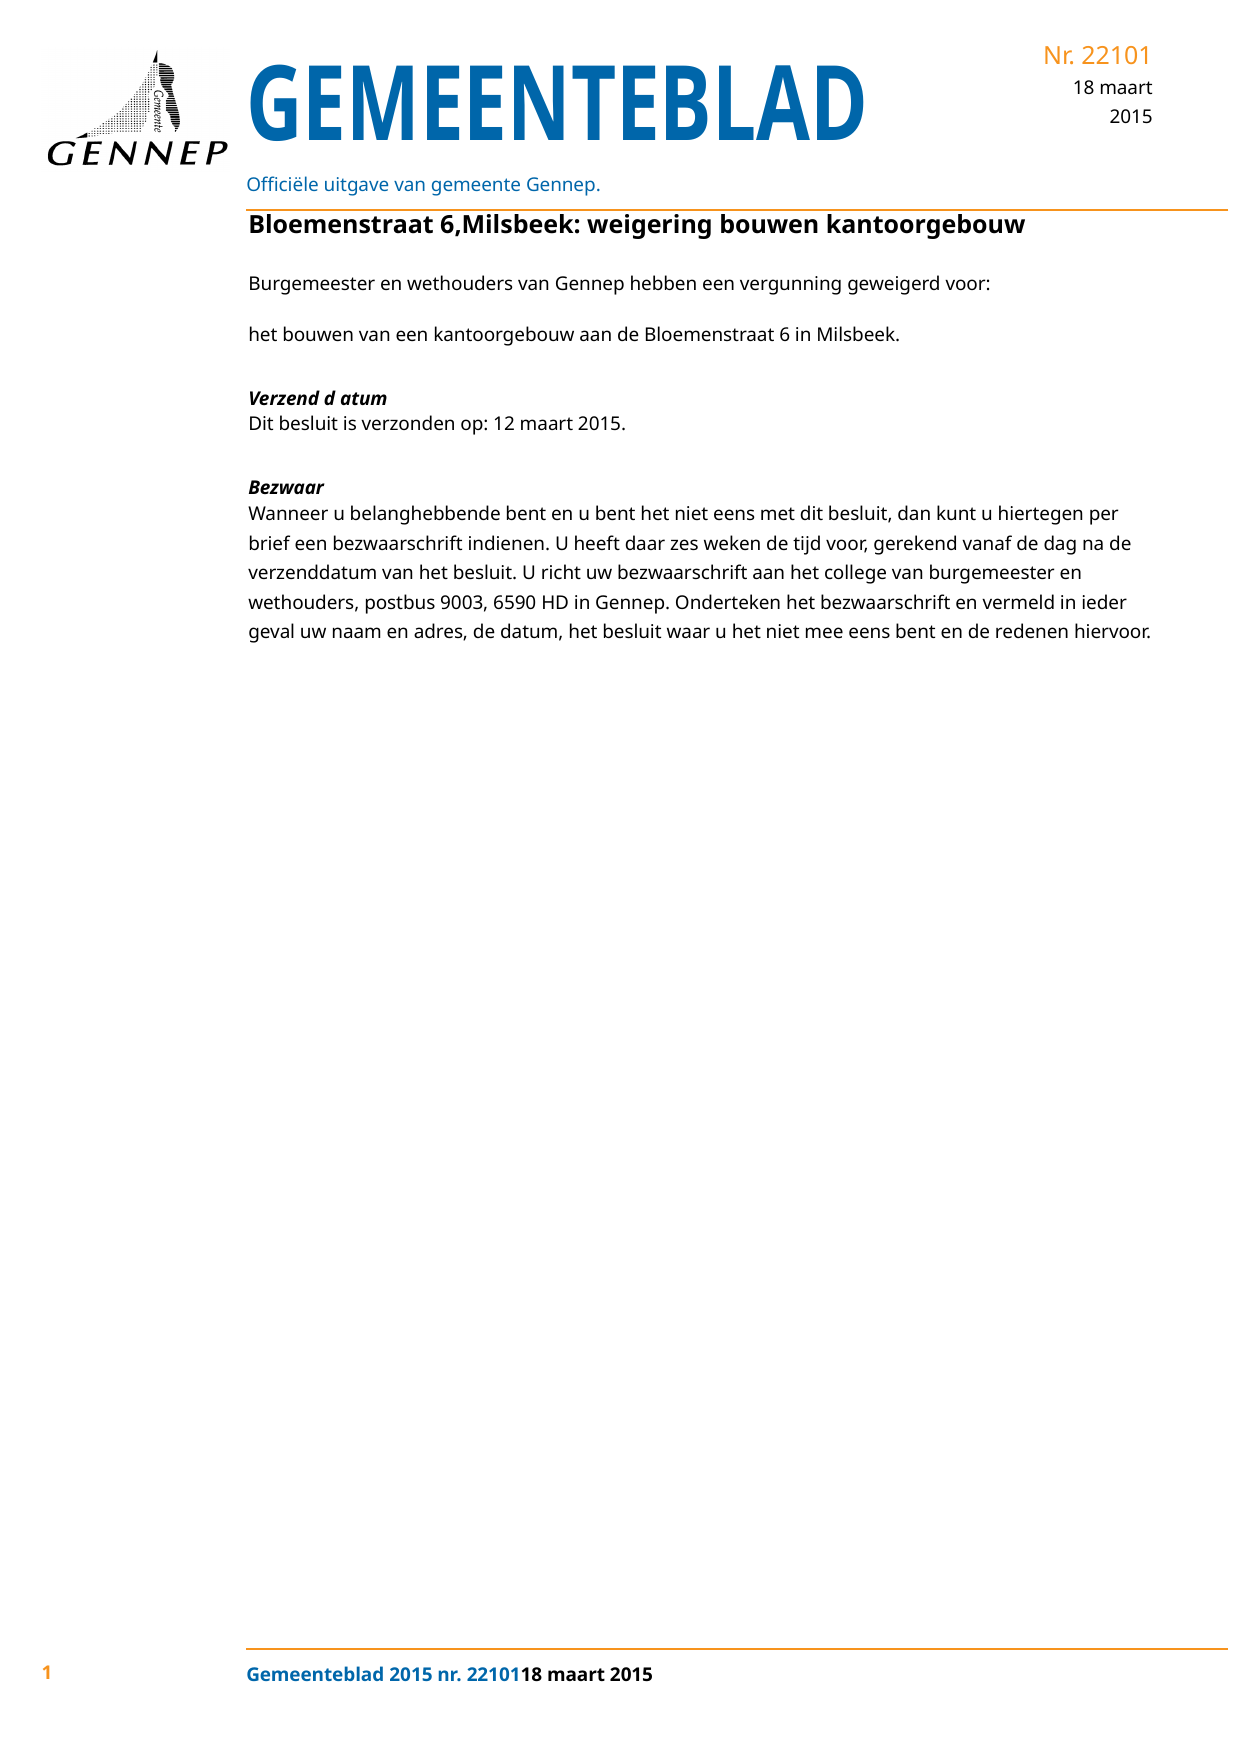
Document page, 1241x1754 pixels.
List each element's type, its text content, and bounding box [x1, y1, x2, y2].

text het bouwen van een kantoorgebouw aan de Bloemenstraat 6 in Milsbeek. [248, 321, 1152, 346]
text Wanneer u belanghebbende bent en u bent het niet eens met dit besluit, dan kunt u hiertegen per brief een bezwaarschrift indienen. U heeft daar zes weken de tijd voor, gerekend vanaf de dag na de verzenddatum van het besluit. U richt uw bezwaarschrift aan het college van burgemeester en wethouders, postbus 9003, 6590 HD in Gennep. Onderteken het bezwaarschrift en vermeld in ieder geval uw naam en adres, de datum, het besluit waar u het niet mee eens bent en de redenen hiervoor. [248, 500, 1152, 644]
text Dit besluit is verzonden op: 12 maart 2015. [248, 410, 1152, 436]
picture [41, 47, 231, 172]
text Bezwaar [248, 474, 1152, 500]
text Verzend d atum [248, 385, 1152, 410]
text Burgemeester en wethouders van Gennep hebben een vergunning geweigerd voor: [248, 270, 1152, 296]
text Bloemenstraat 6,Milsbeek: weigering bouwen kantoorgebouw [248, 211, 1152, 241]
